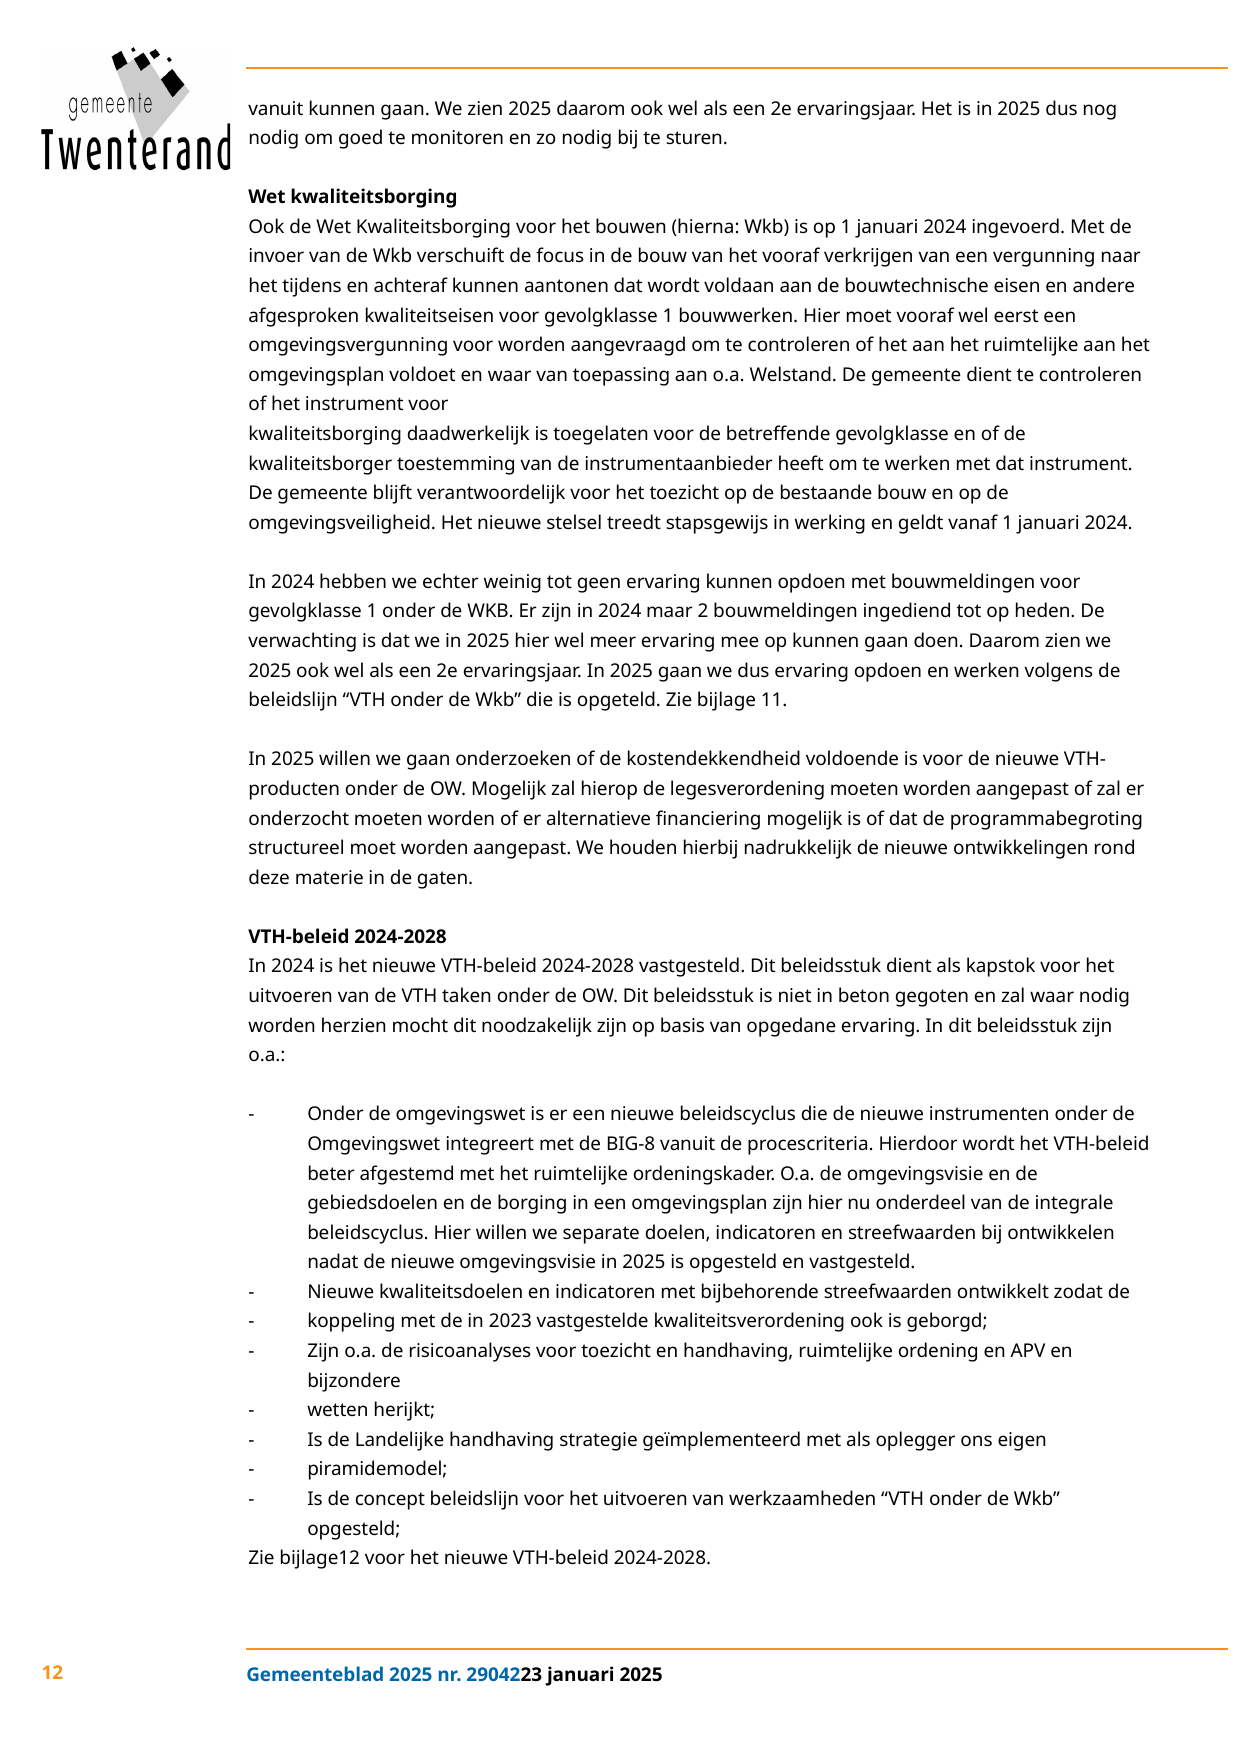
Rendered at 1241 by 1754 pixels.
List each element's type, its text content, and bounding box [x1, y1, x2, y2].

list piramidemodel; [248, 1456, 1152, 1481]
text Zie bijlage12 voor het nieuwe VTH-beleid 2024-2028. [248, 1544, 1152, 1570]
text In 2024 is het nieuwe VTH-beleid 2024-2028 vastgesteld. Dit beleidsstuk dient als kapstok voor het uitvoeren van de VTH taken onder de OW. Dit beleidsstuk is niet in beton gegoten en zal waar nodig worden herzien mocht dit noodzakelijk zijn op basis van opgedane ervaring. In dit beleidsstuk zijn o.a.: [248, 953, 1152, 1067]
text vanuit kunnen gaan. We zien 2025 daarom ook wel als een 2e ervaringsjaar. Het is in 2025 dus nog nodig om goed te monitoren en zo nodig bij te sturen. [248, 95, 1152, 150]
list Is de Landelijke handhaving strategie geïmplementeerd met als oplegger ons eigen [248, 1426, 1152, 1452]
text Wet kwaliteitsborging [248, 183, 1152, 209]
list koppeling met de in 2023 vastgestelde kwaliteitsverordening ook is geborgd; [248, 1308, 1152, 1333]
text In 2024 hebben we echter weinig tot geen ervaring kunnen opdoen met bouwmeldingen voor gevolgklasse 1 onder de WKB. Er zijn in 2024 maar 2 bouwmeldingen ingediend tot op heden. De verwachting is dat we in 2025 hier wel meer ervaring mee op kunnen gaan doen. Daarom zien we 2025 ook wel als een 2e ervaringsjaar. In 2025 gaan we dus ervaring opdoen en werken volgens de beleidslijn “VTH onder de Wkb” die is opgeteld. Zie bijlage 11. [248, 568, 1152, 712]
list wetten herijkt; [248, 1396, 1152, 1422]
text VTH-beleid 2024-2028 [248, 923, 1152, 949]
list Nieuwe kwaliteitsdoelen en indicatoren met bijbehorende streefwaarden ontwikkelt zodat de [248, 1278, 1152, 1304]
list Onder de omgevingswet is er een nieuwe beleidscyclus die de nieuwe instrumenten onder de Omgevingswet integreert met de BIG-8 vanuit de procescriteria. Hierdoor wordt het VTH-beleid beter afgestemd met het ruimtelijke ordeningskader. O.a. de omgevingsvisie en de gebiedsdoelen en de borging in een omgevingsplan zijn hier nu onderdeel van de integrale beleidscyclus. Hier willen we separate doelen, indicatoren en streefwaarden bij ontwikkelen nadat de nieuwe omgevingsvisie in 2025 is opgesteld en vastgesteld. [248, 1101, 1152, 1274]
list Is de concept beleidslijn voor het uitvoeren van werkzaamheden “VTH onder de Wkb” opgesteld; [248, 1485, 1152, 1541]
text kwaliteitsborging daadwerkelijk is toegelaten voor de betreffende gevolgklasse en of de kwaliteitsborger toestemming van de instrumentaanbieder heeft om te werken met dat instrument. De gemeente blijft verantwoordelijk voor het toezicht op de bestaande bouw en op de omgevingsveiligheid. Het nieuwe stelsel treedt stapsgewijs in werking en geldt vanaf 1 januari 2024. [248, 420, 1152, 535]
picture [41, 47, 231, 172]
text Ook de Wet Kwaliteitsborging voor het bouwen (hierna: Wkb) is op 1 januari 2024 ingevoerd. Met de invoer van de Wkb verschuift de focus in de bouw van het vooraf verkrijgen van een vergunning naar het tijdens en achteraf kunnen aantonen dat wordt voldaan aan de bouwtechnische eisen en andere afgesproken kwaliteitseisen voor gevolgklasse 1 bouwwerken. Hier moet vooraf wel eerst een omgevingsvergunning voor worden aangevraagd om te controleren of het aan het ruimtelijke aan het omgevingsplan voldoet en waar van toepassing aan o.a. Welstand. De gemeente dient te controleren of het instrument voor [248, 213, 1152, 416]
text In 2025 willen we gaan onderzoeken of de kostendekkendheid voldoende is voor de nieuwe VTH-producten onder de OW. Mogelijk zal hierop de legesverordening moeten worden aangepast of zal er onderzocht moeten worden of er alternatieve financiering mogelijk is of dat de programmabegroting structureel moet worden aangepast. We houden hierbij nadrukkelijk de nieuwe ontwikkelingen rond deze materie in de gaten. [248, 746, 1152, 890]
list Zijn o.a. de risicoanalyses voor toezicht en handhaving, ruimtelijke ordening en APV en bijzondere [248, 1337, 1152, 1393]
